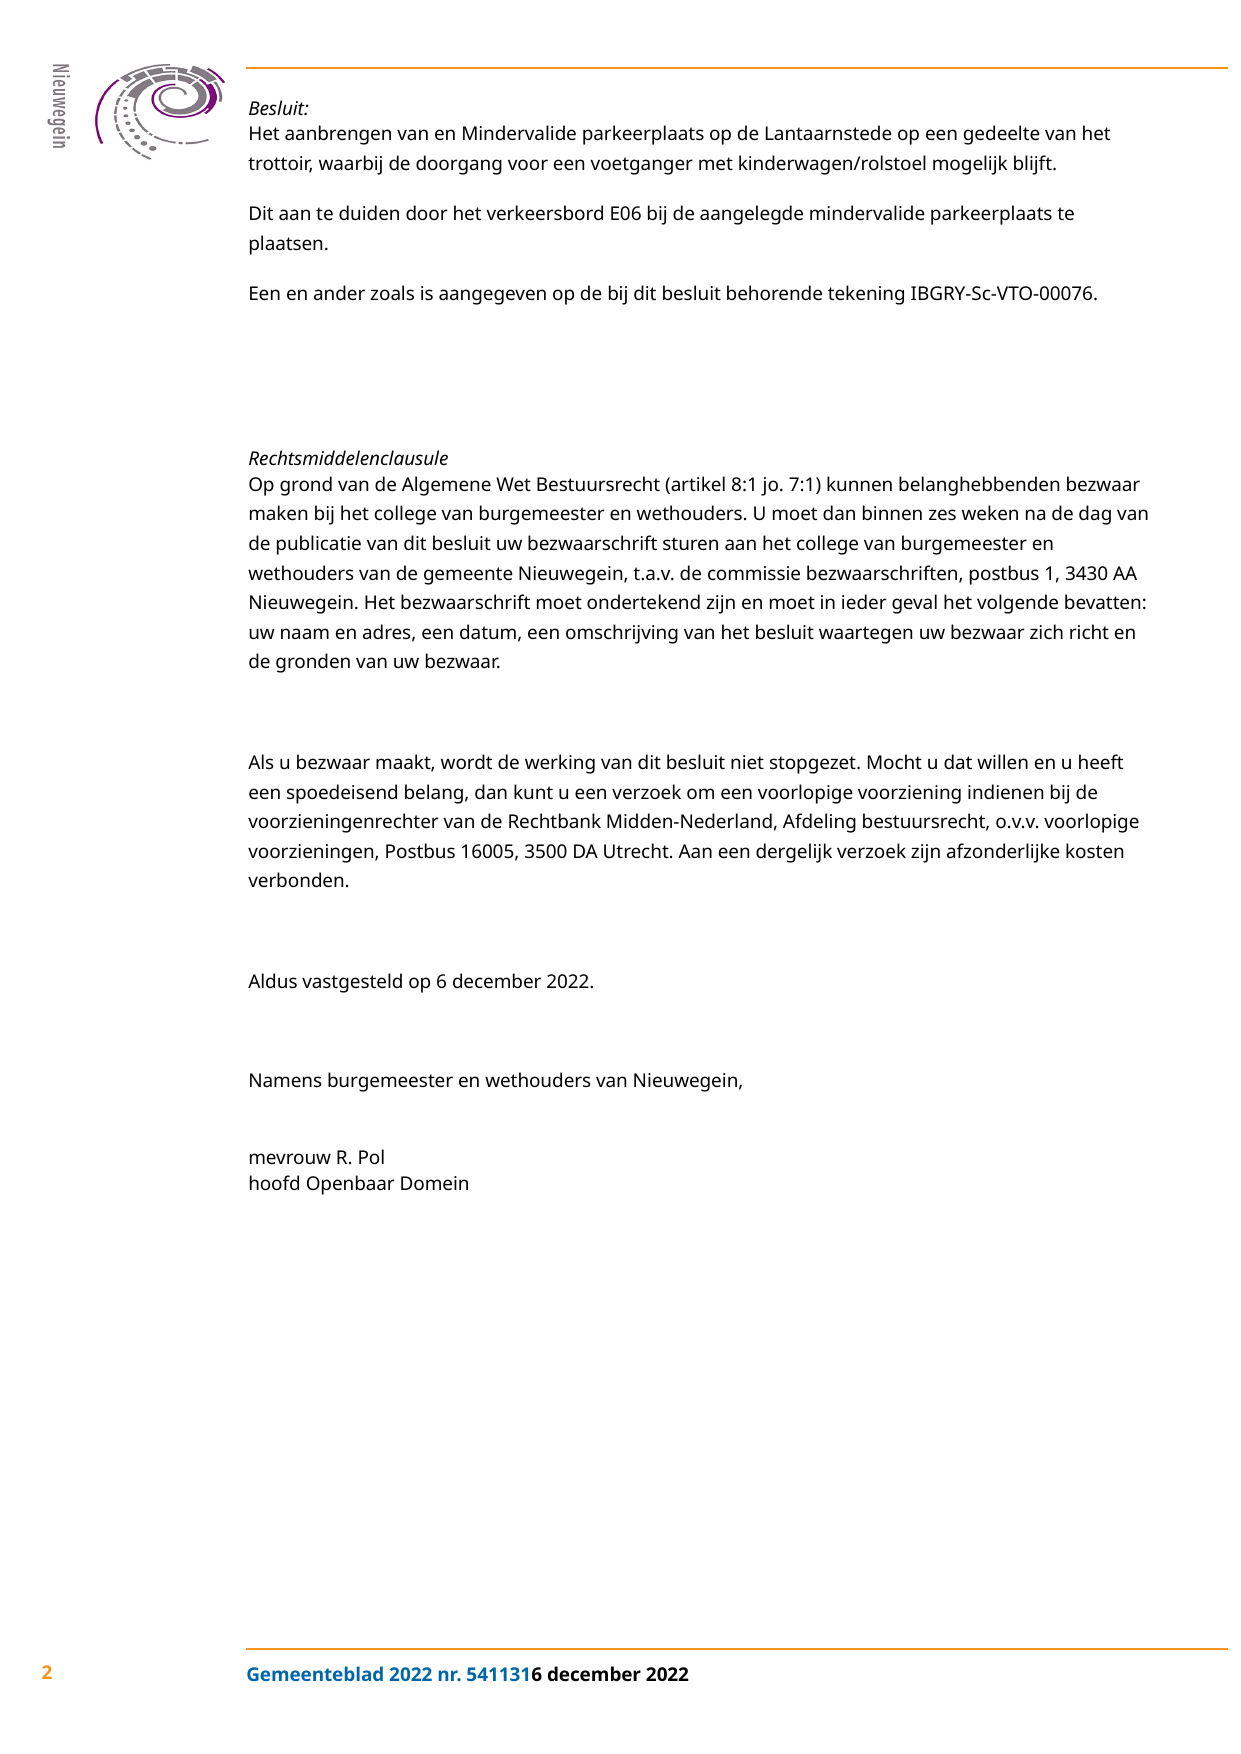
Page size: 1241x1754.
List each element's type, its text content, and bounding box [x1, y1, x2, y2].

text mevrouw R. Pol [248, 1144, 1152, 1170]
text Dit aan te duiden door het verkeersbord E06 bij de aangelegde mindervalide parkeerplaats te plaatsen. [248, 201, 1152, 256]
text Een en ander zoals is aangegeven op de bij dit besluit behorende tekening IBGRY-Sc-VTO-00076. [248, 281, 1152, 306]
text Namens burgemeester en wethouders van Nieuwegein, [248, 1067, 1152, 1092]
text Het aanbrengen van en Mindervalide parkeerplaats op de Lantaarnstede op een gedeelte van het trottoir, waarbij de doorgang voor een voetganger met kinderwagen/rolstoel mogelijk blijft. [248, 121, 1152, 176]
text Besluit: [248, 95, 1152, 121]
text Op grond van de Algemene Wet Bestuursrecht (artikel 8:1 jo. 7:1) kunnen belanghebbenden bezwaar maken bij het college van burgemeester en wethouders. U moet dan binnen zes weken na de dag van de publicatie van dit besluit uw bezwaarschrift sturen aan het college van burgemeester en wethouders van de gemeente Nieuwegein, t.a.v. de commissie bezwaarschriften, postbus 1, 3430 AA Nieuwegein. Het bezwaarschrift moet ondertekend zijn en moet in ieder geval het volgende bevatten: uw naam en adres, een datum, een omschrijving van het besluit waartegen uw bezwaar zich richt en de gronden van uw bezwaar. [248, 471, 1152, 674]
text hoofd Openbaar Domein [248, 1170, 1152, 1195]
text Aldus vastgesteld op 6 december 2022. [248, 968, 1152, 994]
picture [41, 47, 231, 172]
text Als u bezwaar maakt, wordt de werking van dit besluit niet stopgezet. Mocht u dat willen en u heeft een spoedeisend belang, dan kunt u een verzoek om een voorlopige voorziening indienen bij de voorzieningenrechter van de Rechtbank Midden-Nederland, Afdeling bestuursrecht, o.v.v. voorlopige voorzieningen, Postbus 16005, 3500 DA Utrecht. Aan een dergelijk verzoek zijn afzonderlijke kosten verbonden. [248, 749, 1152, 893]
text Rechtsmiddelenclausule [248, 445, 1152, 471]
